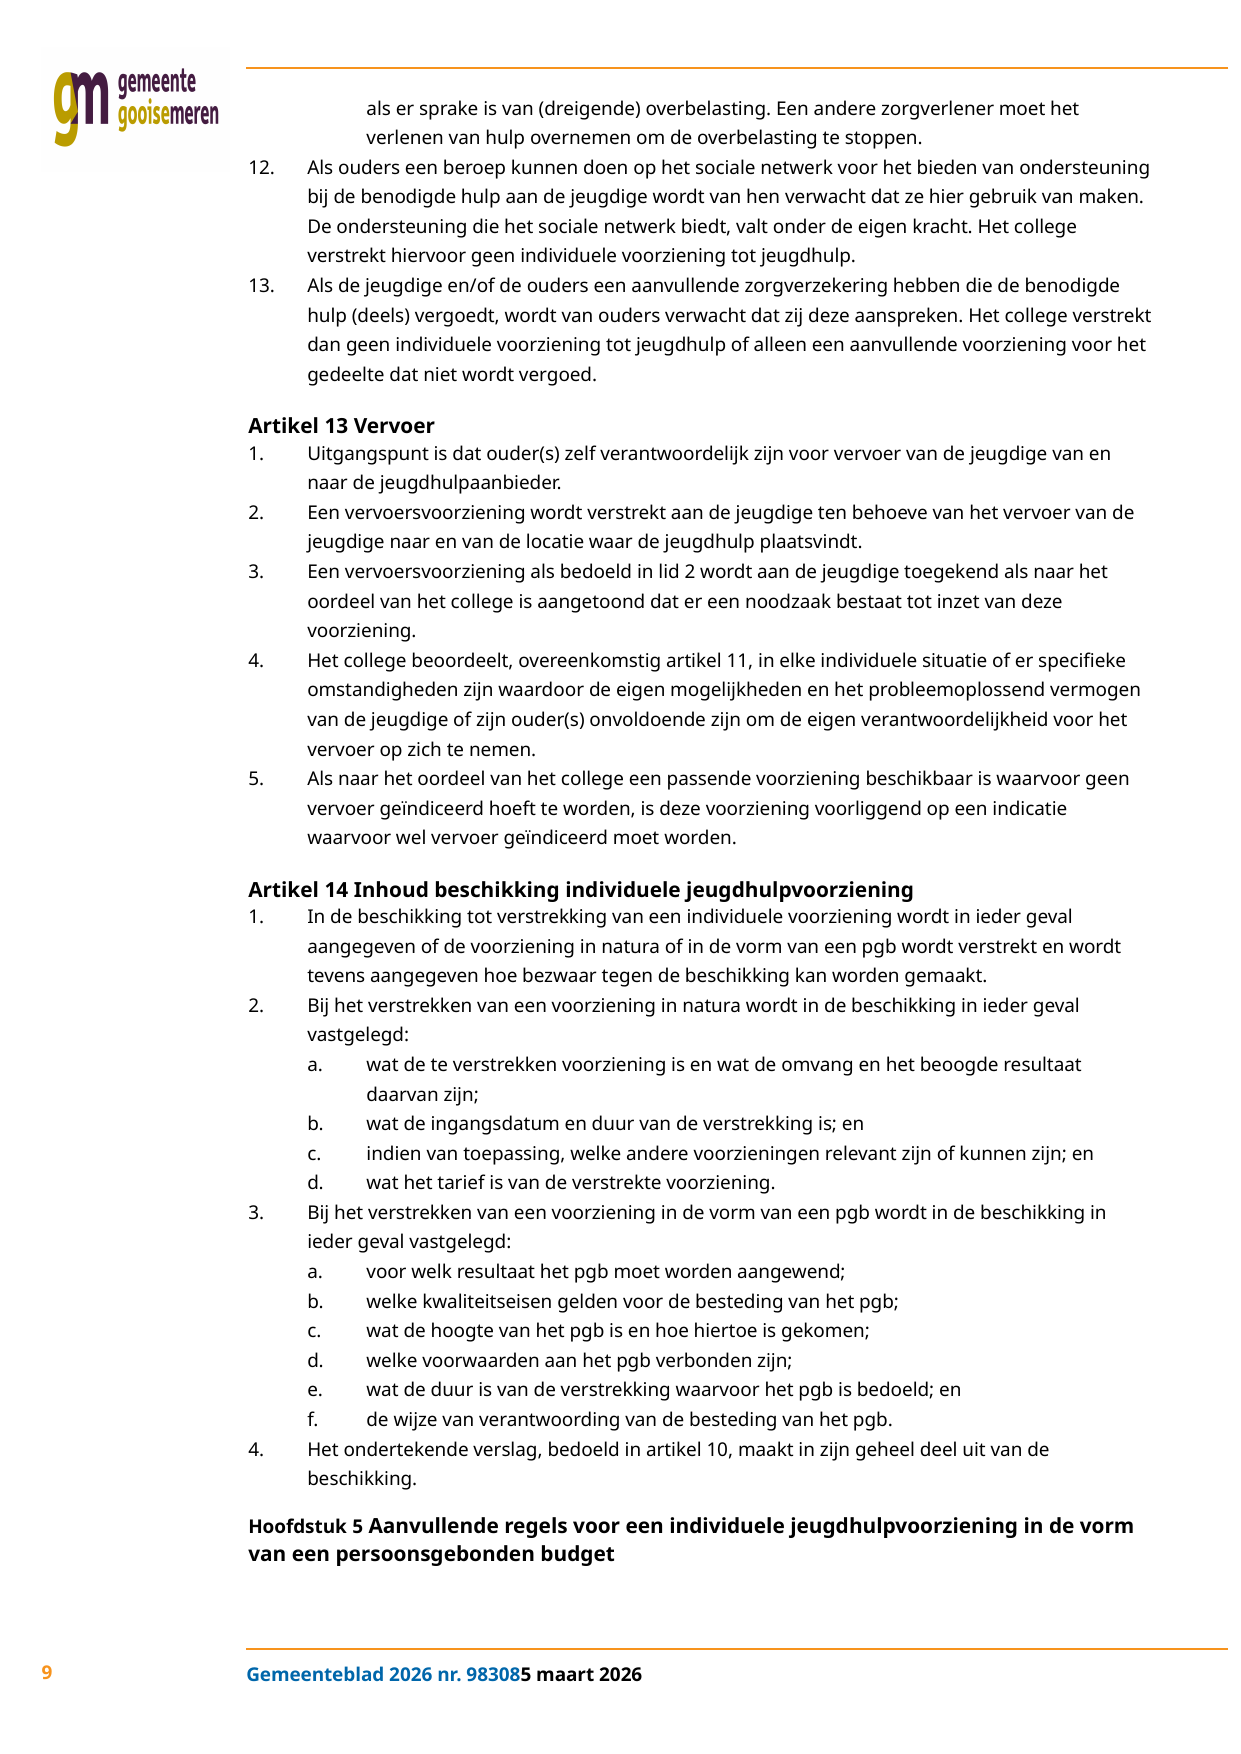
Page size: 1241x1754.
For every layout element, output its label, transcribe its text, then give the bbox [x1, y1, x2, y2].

list In de beschikking tot verstrekking van een individuele voorziening wordt in ieder geval aangegeven of de voorziening in natura of in de vorm van een pgb wordt verstrekt en wordt tevens aangegeven hoe bezwaar tegen de beschikking kan worden gemaakt. [248, 903, 1152, 988]
text Artikel 13 Vervoer [248, 411, 1152, 440]
list Bij het verstrekken van een voorziening in de vorm van een pgb wordt in de beschikking in ieder geval vastgelegd: [248, 1199, 1152, 1254]
picture [41, 47, 231, 172]
list de wijze van verantwoording van de besteding van het pgb. [307, 1406, 1152, 1432]
list Een vervoersvoorziening als bedoeld in lid 2 wordt aan de jeugdige toegekend als naar het oordeel van het college is aangetoond dat er een noodzaak bestaat tot inzet van deze voorziening. [248, 558, 1152, 643]
list wat de duur is van de verstrekking waarvoor het pgb is bedoeld; en [307, 1377, 1152, 1402]
list wat het tarief is van de verstrekte voorziening. [307, 1169, 1152, 1195]
list Als naar het oordeel van het college een passende voorziening beschikbaar is waarvoor geen vervoer geïndiceerd hoeft te worden, is deze voorziening voorliggend op een indicatie waarvoor wel vervoer geïndiceerd moet worden. [248, 765, 1152, 850]
list Als ouders een beroep kunnen doen op het sociale netwerk voor het bieden van ondersteuning bij de benodigde hulp aan de jeugdige wordt van hen verwacht dat ze hier gebruik van maken. De ondersteuning die het sociale netwerk biedt, valt onder de eigen kracht. Het college verstrekt hiervoor geen individuele voorziening tot jeugdhulp. [248, 154, 1152, 268]
list wat de ingangsdatum en duur van de verstrekking is; en [307, 1110, 1152, 1136]
list Als de jeugdige en/of de ouders een aanvullende zorgverzekering hebben die de benodigde hulp (deels) vergoedt, wordt van ouders verwacht dat zij deze aanspreken. Het college verstrekt dan geen individuele voorziening tot jeugdhulp of alleen een aanvullende voorziening voor het gedeelte dat niet wordt vergoed. [248, 272, 1152, 387]
list voor welk resultaat het pgb moet worden aangewend; [307, 1258, 1152, 1284]
list Uitgangspunt is dat ouder(s) zelf verantwoordelijk zijn voor vervoer van de jeugdige van en naar de jeugdhulpaanbieder. [248, 440, 1152, 495]
list Bij het verstrekken van een voorziening in natura wordt in de beschikking in ieder geval vastgelegd: [248, 992, 1152, 1047]
list welke voorwaarden aan het pgb verbonden zijn; [307, 1347, 1152, 1373]
text Artikel 14 Inhoud beschikking individuele jeugdhulpvoorziening [248, 875, 1152, 903]
list welke kwaliteitseisen gelden voor de besteding van het pgb; [307, 1288, 1152, 1314]
list Het college beoordeelt, overeenkomstig artikel 11, in elke individuele situatie of er specifieke omstandigheden zijn waardoor de eigen mogelijkheden en het probleemoplossend vermogen van de jeugdige of zijn ouder(s) onvoldoende zijn om de eigen verantwoordelijkheid voor het vervoer op zich te nemen. [248, 647, 1152, 761]
list Het ondertekende verslag, bedoeld in artikel 10, maakt in zijn geheel deel uit van de beschikking. [248, 1436, 1152, 1491]
list als er sprake is van (dreigende) overbelasting. Een andere zorgverlener moet het verlenen van hulp overnemen om de overbelasting te stoppen. [307, 95, 1152, 150]
list wat de te verstrekken voorziening is en wat de omvang en het beoogde resultaat daarvan zijn; [307, 1051, 1152, 1107]
text Hoofdstuk 5 Aanvullende regels voor een individuele jeugdhulpvoorziening in de vorm van een persoonsgebonden budget [248, 1511, 1152, 1568]
list wat de hoogte van het pgb is en hoe hiertoe is gekomen; [307, 1317, 1152, 1343]
list indien van toepassing, welke andere voorzieningen relevant zijn of kunnen zijn; en [307, 1140, 1152, 1166]
list Een vervoersvoorziening wordt verstrekt aan de jeugdige ten behoeve van het vervoer van de jeugdige naar en van de locatie waar de jeugdhulp plaatsvindt. [248, 499, 1152, 554]
